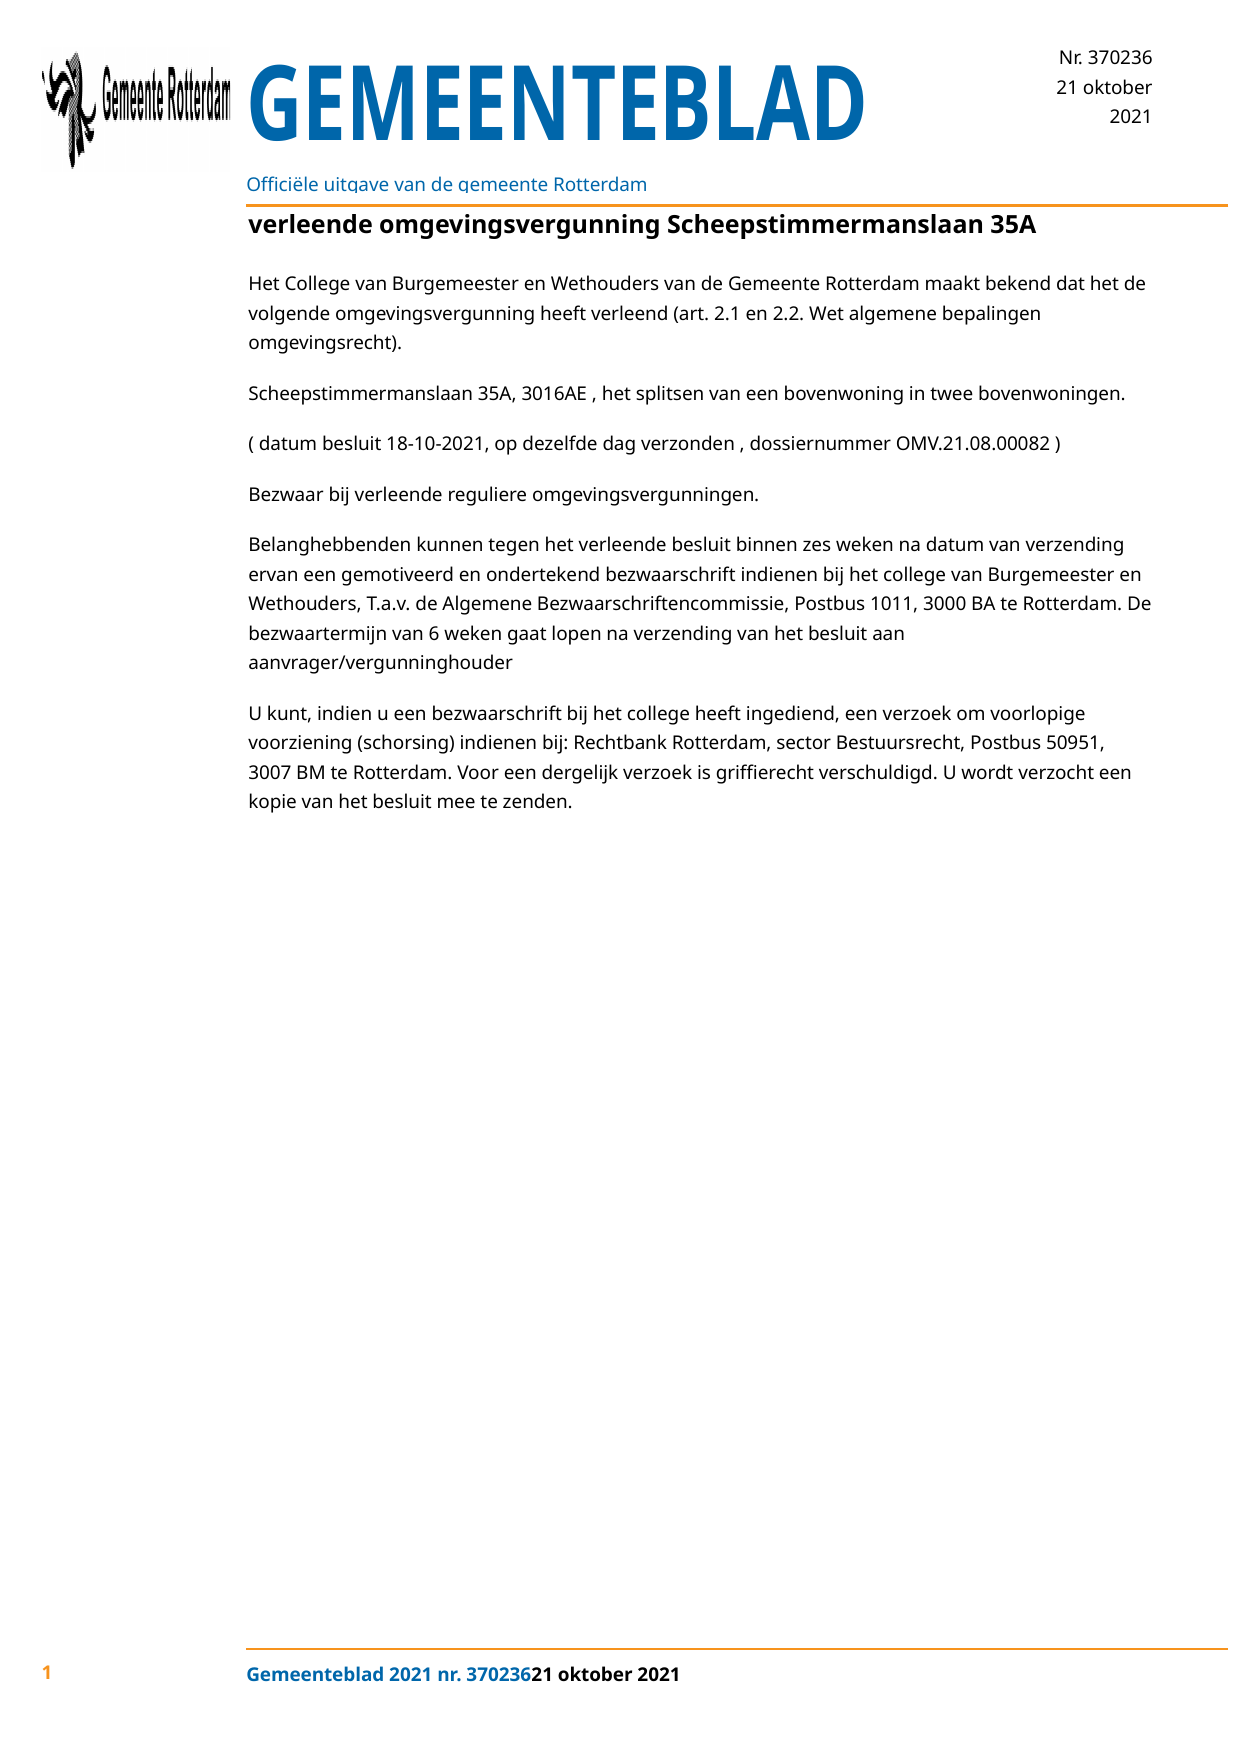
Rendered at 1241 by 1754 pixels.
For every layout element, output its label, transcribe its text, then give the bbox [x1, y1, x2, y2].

text ( datum besluit 18-10-2021, op dezelfde dag verzonden , dossiernummer OMV.21.08.00082 ) [248, 430, 1152, 456]
text Belanghebbenden kunnen tegen het verleende besluit binnen zes weken na datum van verzending ervan een gemotiveerd en ondertekend bezwaarschrift indienen bij het college van Burgemeester en Wethouders, T.a.v. de Algemene Bezwaarschriftencommissie, Postbus 1011, 3000 BA te Rotterdam. De bezwaartermijn van 6 weken gaat lopen na verzending van het besluit aan aanvrager/vergunninghouder [248, 531, 1152, 675]
text U kunt, indien u een bezwaarschrift bij het college heeft ingediend, een verzoek om voorlopige voorziening (schorsing) indienen bij: Rechtbank Rotterdam, sector Bestuursrecht, Postbus 50951, 3007 BM te Rotterdam. Voor een dergelijk verzoek is griffierecht verschuldigd. U wordt verzocht een kopie van het besluit mee te zenden. [248, 700, 1152, 814]
text verleende omgevingsvergunning Scheepstimmermanslaan 35A [248, 207, 1152, 241]
text Het College van Burgemeester en Wethouders van de Gemeente Rotterdam maakt bekend dat het de volgende omgevingsvergunning heeft verleend (art. 2.1 en 2.2. Wet algemene bepalingen omgevingsrecht). [248, 270, 1152, 355]
picture [41, 47, 231, 172]
text Scheepstimmermanslaan 35A, 3016AE , het splitsen van een bovenwoning in twee bovenwoningen. [248, 380, 1152, 406]
text Bezwaar bij verleende reguliere omgevingsvergunningen. [248, 481, 1152, 506]
